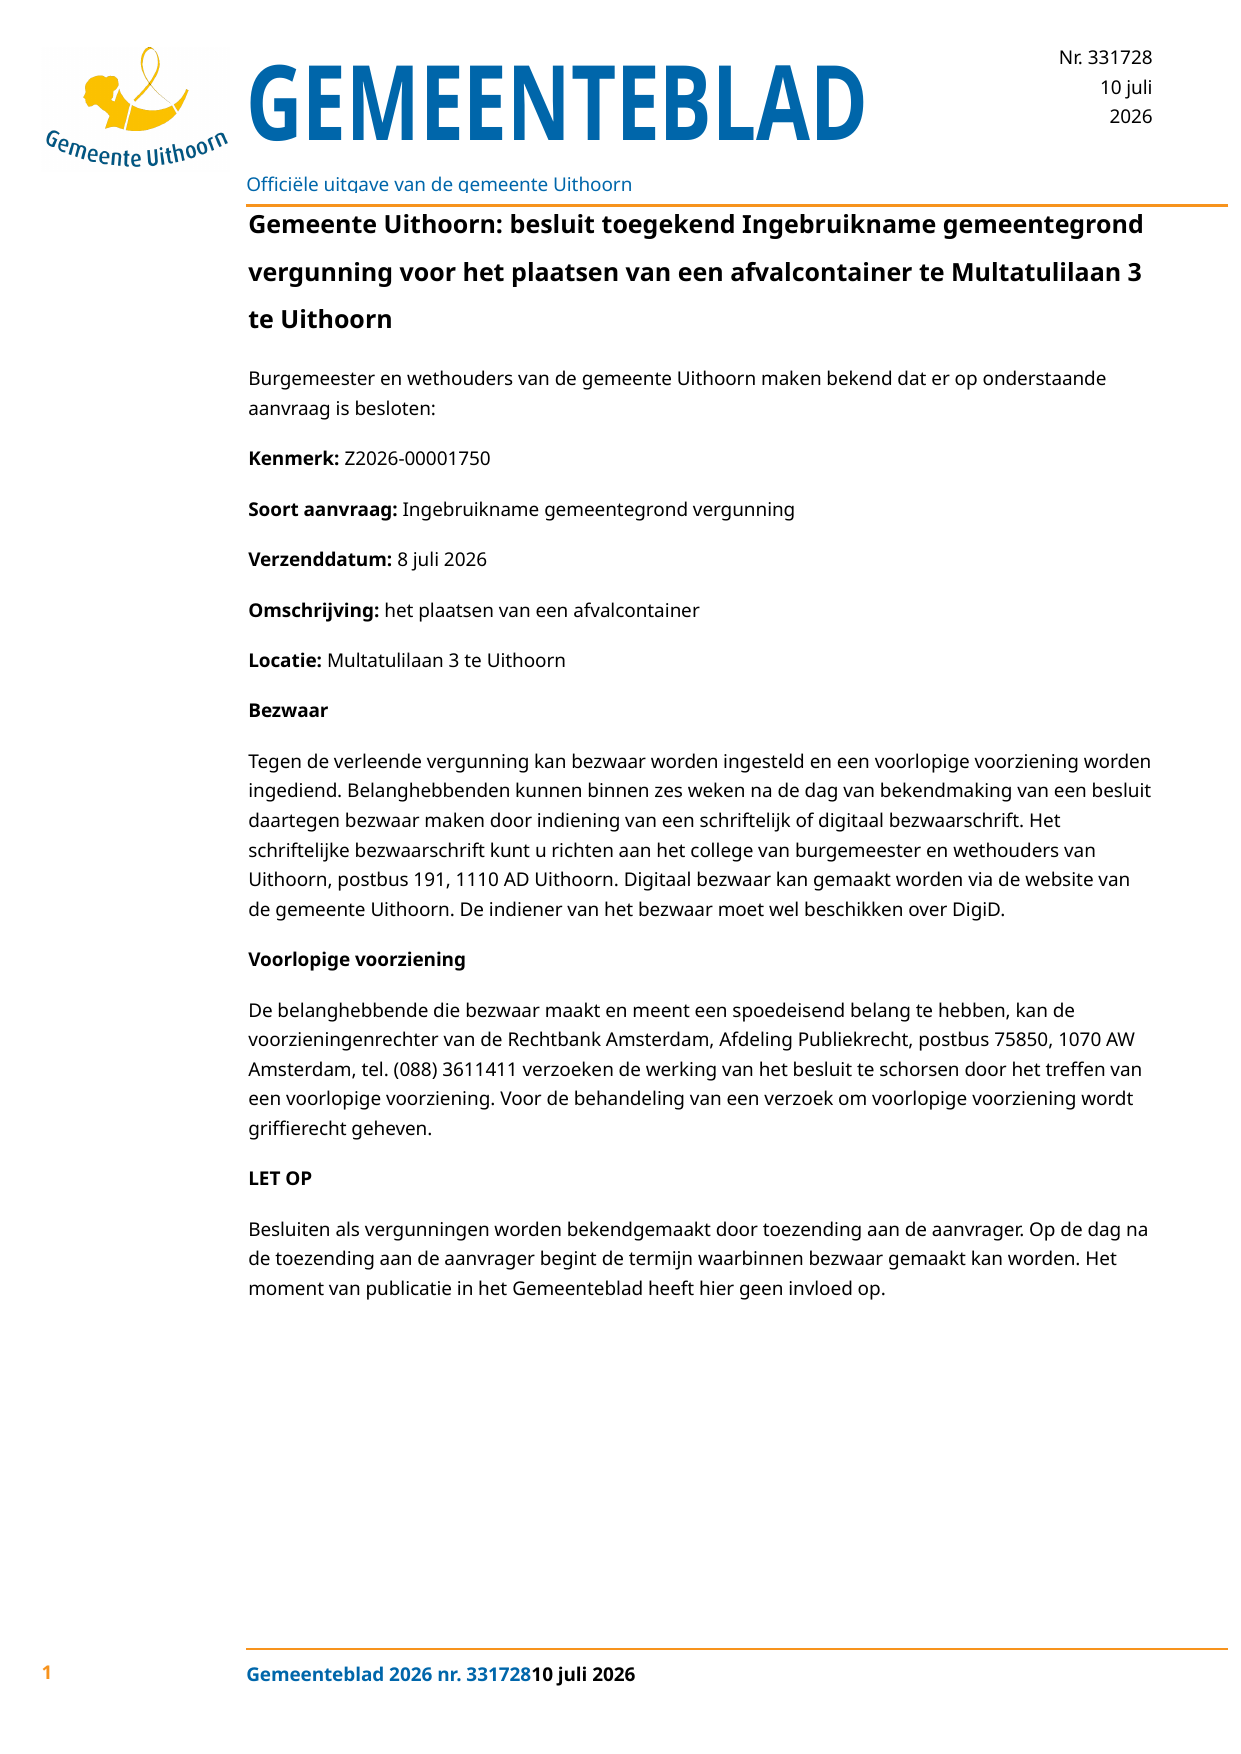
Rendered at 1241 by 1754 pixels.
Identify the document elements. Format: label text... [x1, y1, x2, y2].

text Soort aanvraag: Ingebruikname gemeentegrond vergunning [248, 496, 1152, 522]
text Kenmerk: Z2026-00001750 [248, 446, 1152, 471]
text Gemeente Uithoorn: besluit toegekend Ingebruikname gemeentegrond vergunning voor het plaatsen van een afvalcontainer te Multatulilaan 3 te Uithoorn [248, 207, 1152, 336]
text LET OP [248, 1166, 1152, 1191]
text Besluiten als vergunningen worden bekendgemaakt door toezending aan de aanvrager. Op de dag na de toezending aan de aanvrager begint de termijn waarbinnen bezwaar gemaakt kan worden. Het moment van publicatie in het Gemeenteblad heeft hier geen invloed op. [248, 1216, 1152, 1301]
text Bezwaar [248, 698, 1152, 723]
text Locatie: Multatulilaan 3 te Uithoorn [248, 647, 1152, 673]
text Voorlopige voorziening [248, 946, 1152, 972]
text Verzenddatum: 8 juli 2026 [248, 546, 1152, 572]
text Tegen de verleende vergunning kan bezwaar worden ingesteld en een voorlopige voorziening worden ingediend. Belanghebbenden kunnen binnen zes weken na de dag van bekendmaking van een besluit daartegen bezwaar maken door indiening van een schriftelijk of digitaal bezwaarschrift. Het schriftelijke bezwaarschrift kunt u richten aan het college van burgemeester en wethouders van Uithoorn, postbus 191, 1110 AD Uithoorn. Digitaal bezwaar kan gemaakt worden via de website van de gemeente Uithoorn. De indiener van het bezwaar moet wel beschikken over DigiD. [248, 748, 1152, 922]
picture [41, 47, 231, 172]
text Omschrijving: het plaatsen van een afvalcontainer [248, 597, 1152, 622]
text Burgemeester en wethouders van de gemeente Uithoorn maken bekend dat er op onderstaande aanvraag is besloten: [248, 366, 1152, 421]
text De belanghebbende die bezwaar maakt en meent een spoedeisend belang te hebben, kan de voorzieningenrechter van de Rechtbank Amsterdam, Afdeling Publiekrecht, postbus 75850, 1070 AW Amsterdam, tel. (088) 3611411 verzoeken de werking van het besluit te schorsen door het treffen van een voorlopige voorziening. Voor de behandeling van een verzoek om voorlopige voorziening wordt griffierecht geheven. [248, 997, 1152, 1141]
